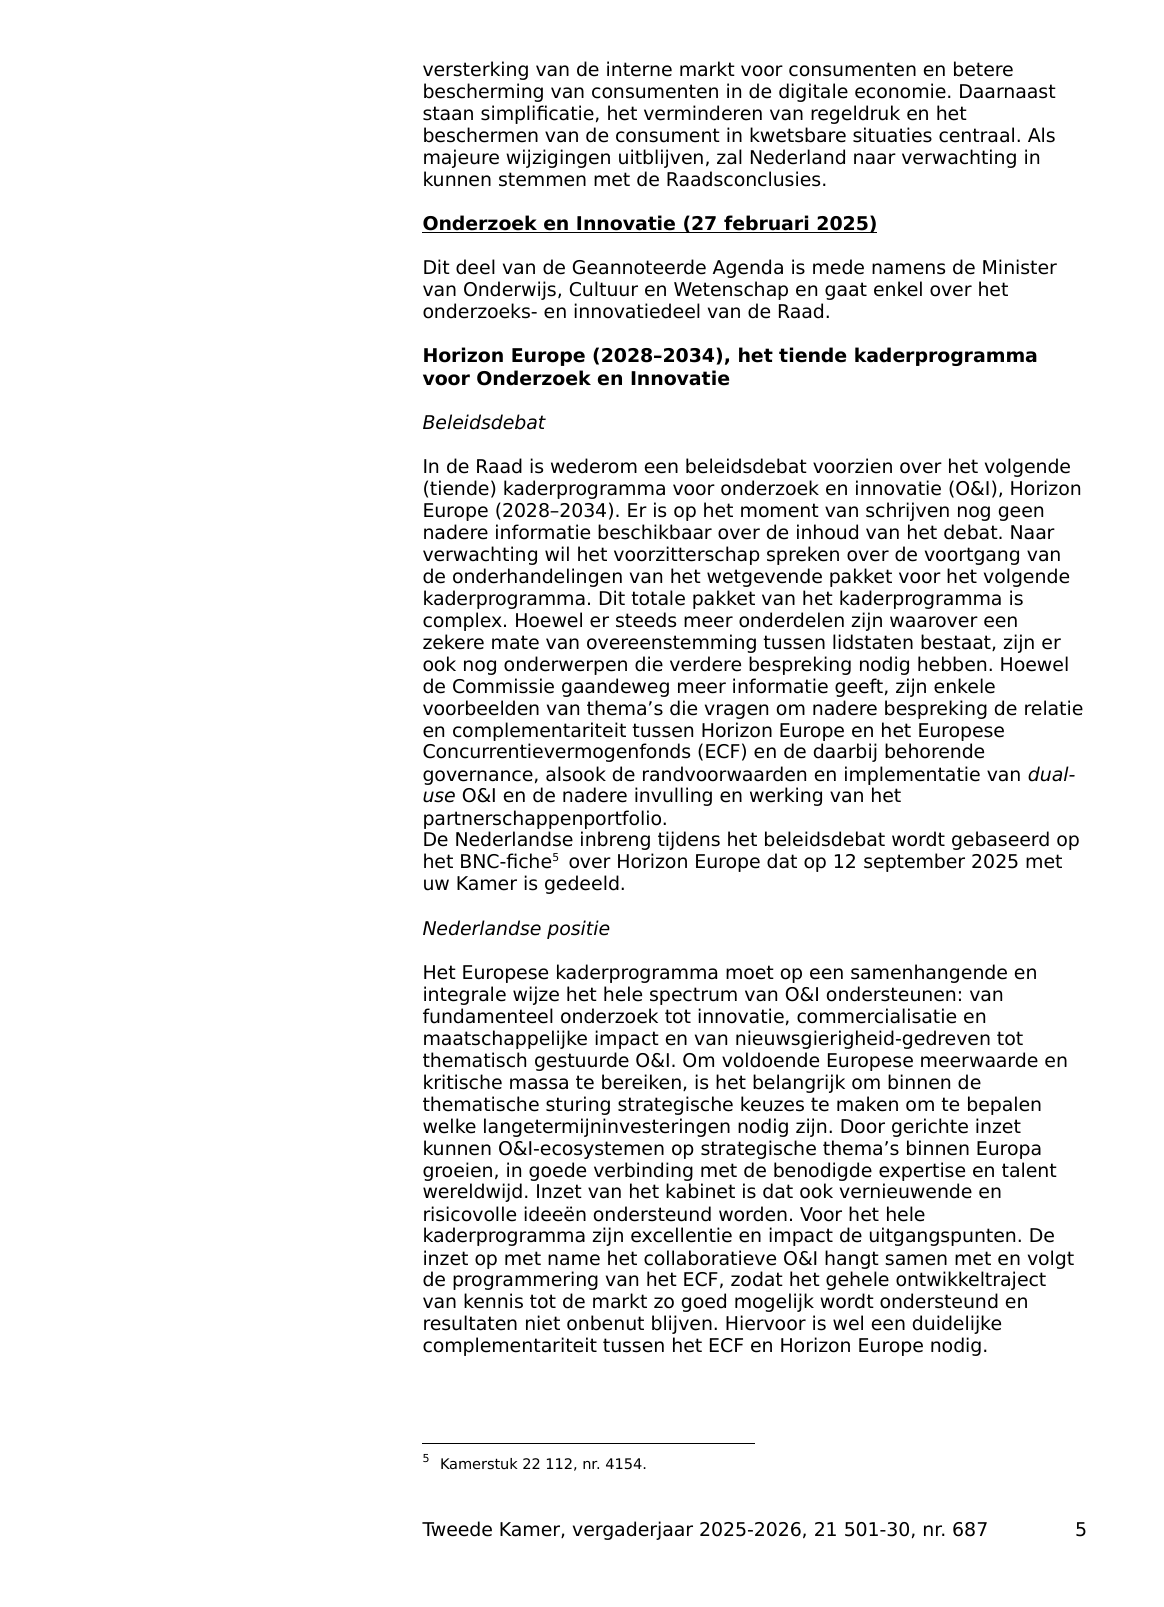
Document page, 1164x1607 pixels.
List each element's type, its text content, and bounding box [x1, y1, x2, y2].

text versterking van de interne markt voor consumenten en betere bescherming van consumenten in de digitale economie. Daarnaast staan simplificatie, het verminderen van regeldruk en het beschermen van de consument in kwetsbare situaties centraal. Als majeure wijzigingen uitblijven, zal Nederland naar verwachting in kunnen stemmen met de Raadsconclusies. [422, 59, 1087, 191]
text In de Raad is wederom een beleidsdebat voorzien over het volgende (tiende) kaderprogramma voor onderzoek en innovatie (O&I), Horizon Europe (2028–2034). Er is op het moment van schrijven nog geen nadere informatie beschikbaar over de inhoud van het debat. Naar verwachting wil het voorzitterschap spreken over de voortgang van de onderhandelingen van het wetgevende pakket voor het volgende kaderprogramma. Dit totale pakket van het kaderprogramma is complex. Hoewel er steeds meer onderdelen zijn waarover een zekere mate van overeenstemming tussen lidstaten bestaat, zijn er ook nog onderwerpen die verdere bespreking nodig hebben. Hoewel de Commissie gaandeweg meer informatie geeft, zijn enkele voorbeelden van thema’s die vragen om nadere bespreking de relatie en complementariteit tussen Horizon Europe en het Europese Concurrentievermogenfonds (ECF) en de daarbij behorende governance, alsook de randvoorwaarden en implementatie van dual-use O&I en de nadere invulling en werking van het partnerschappenportfolio. [422, 456, 1087, 829]
text Het Europese kaderprogramma moet op een samenhangende en integrale wijze het hele spectrum van O&I ondersteunen: van fundamenteel onderzoek tot innovatie, commercialisatie en maatschappelijke impact en van nieuwsgierigheid-gedreven tot thematisch gestuurde O&I. Om voldoende Europese meerwaarde en kritische massa te bereiken, is het belangrijk om binnen de thematische sturing strategische keuzes te maken om te bepalen welke langetermijninvesteringen nodig zijn. Door gerichte inzet kunnen O&I-ecosystemen op strategische thema’s binnen Europa groeien, in goede verbinding met de benodigde expertise en talent wereldwijd. Inzet van het kabinet is dat ook vernieuwende en risicovolle ideeën ondersteund worden. Voor het hele kaderprogramma zijn excellentie en impact de uitgangspunten. De inzet op met name het collaboratieve O&I hangt samen met en volgt de programmering van het ECF, zodat het gehele ontwikkeltraject van kennis tot de markt zo goed mogelijk wordt ondersteund en resultaten niet onbenut blijven. Hiervoor is wel een duidelijke complementariteit tussen het ECF en Horizon Europe nodig. [422, 962, 1087, 1357]
text De Nederlandse inbreng tijdens het beleidsdebat wordt gebaseerd op het BNC-fiche over Horizon Europe dat op 12 september 2025 met uw Kamer is gedeeld. [422, 829, 1087, 895]
text Dit deel van de Geannoteerde Agenda is mede namens de Minister van Onderwijs, Cultuur en Wetenschap en gaat enkel over het onderzoeks- en innovatiedeel van de Raad. [422, 257, 1087, 323]
subtitle Nederlandse positie [422, 917, 1087, 939]
subtitle Beleidsdebat [422, 412, 1087, 433]
subtitle Horizon Europe (2028–2034), het tiende kaderprogramma voor Onderzoek en Innovatie [422, 345, 1087, 389]
text Kamerstuk 22 112, nr. 4154. [422, 1452, 1087, 1474]
subtitle Onderzoek en Innovatie (27 februari 2025) [422, 213, 1087, 235]
